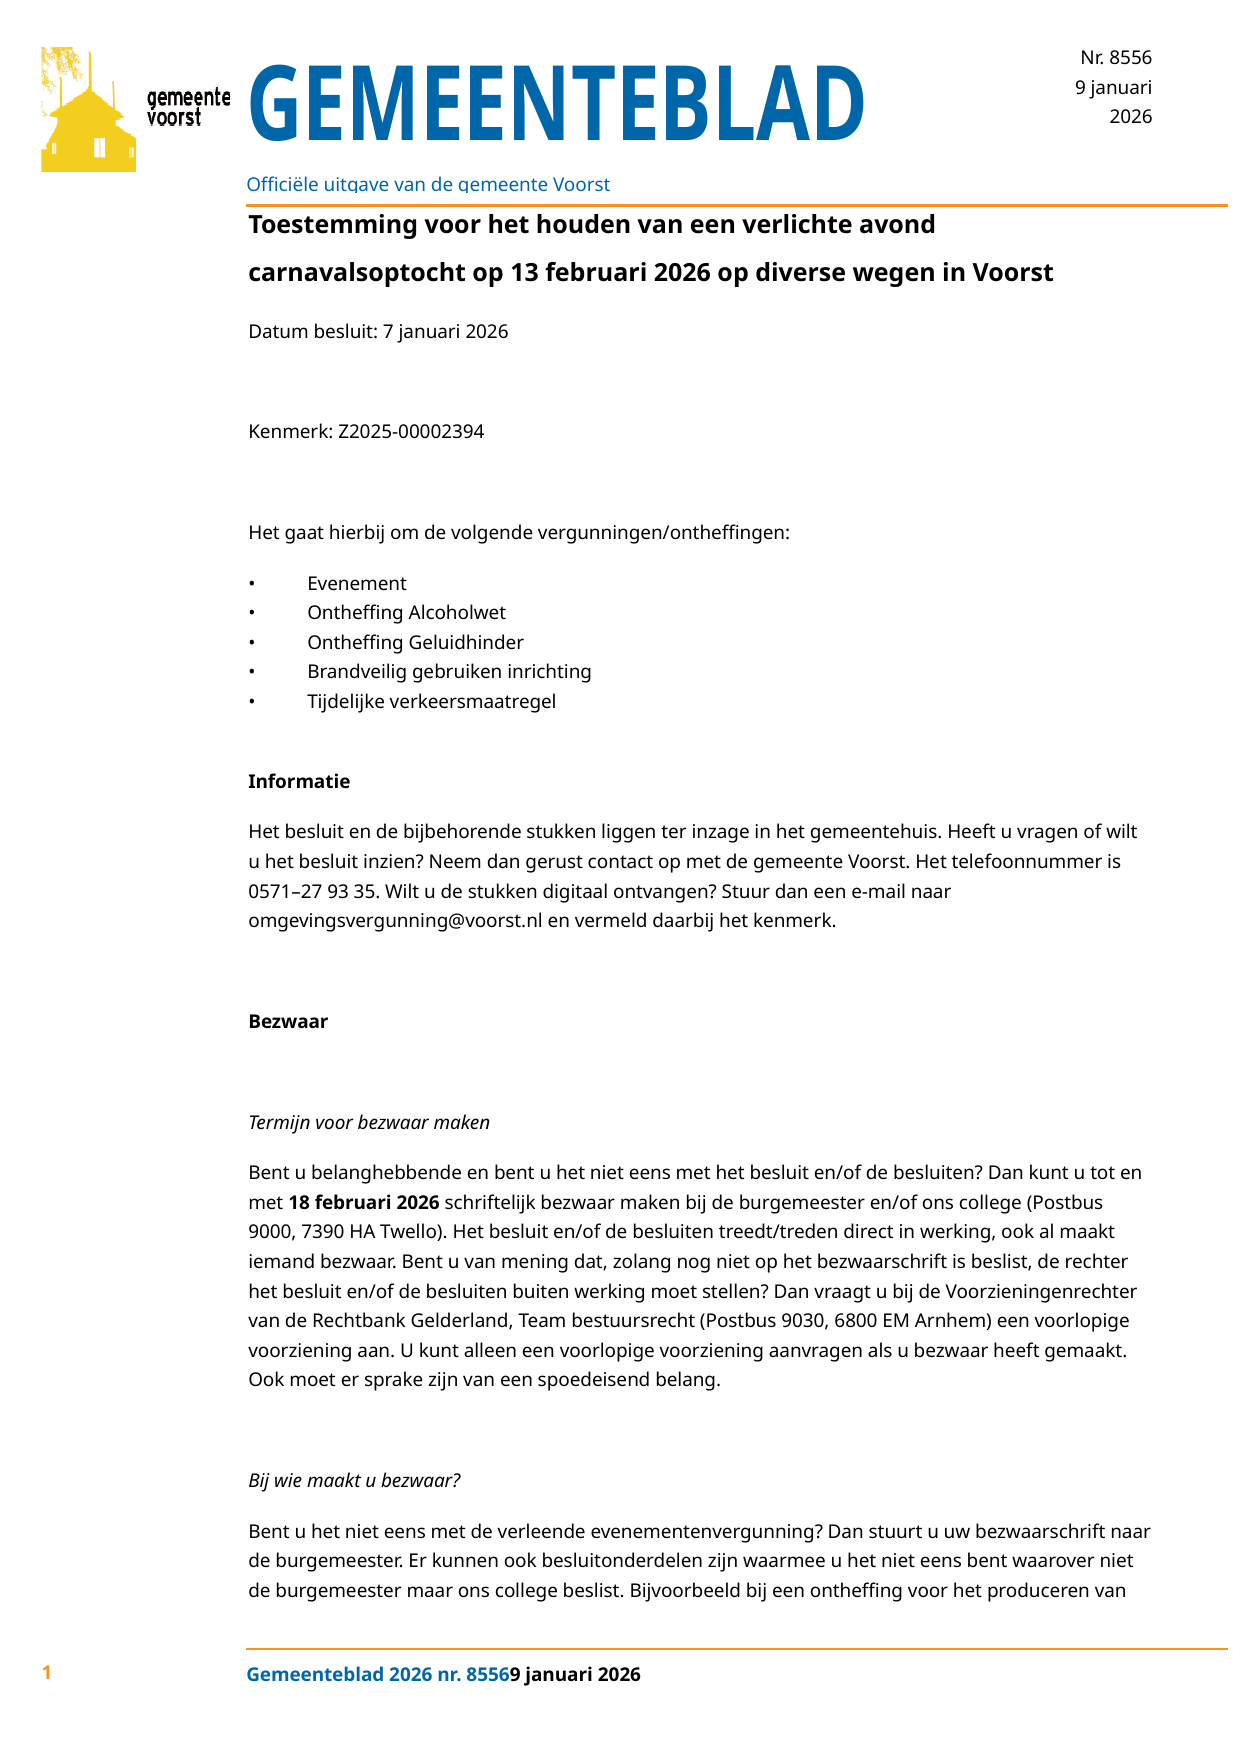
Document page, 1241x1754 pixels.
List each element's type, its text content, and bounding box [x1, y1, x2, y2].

text Het gaat hierbij om de volgende vergunningen/ontheffingen: [248, 519, 1152, 545]
list Tijdelijke verkeersmaatregel [248, 688, 1152, 714]
text Bent u belanghebbende en bent u het niet eens met het besluit en/of de besluiten? Dan kunt u tot en met 18 februari 2026 schriftelijk bezwaar maken bij de burgemeester en/of ons college (Postbus 9000, 7390 HA Twello). Het besluit en/of de besluiten treedt/treden direct in werking, ook al maakt iemand bezwaar. Bent u van mening dat, zolang nog niet op het bezwaarschrift is beslist, de rechter het besluit en/of de besluiten buiten werking moet stellen? Dan vraagt u bij de Voorzieningenrechter van de Rechtbank Gelderland, Team bestuursrecht (Postbus 9030, 6800 EM Arnhem) een voorlopige voorziening aan. U kunt alleen een voorlopige voorziening aanvragen als u bezwaar heeft gemaakt. Ook moet er sprake zijn van een spoedeisend belang. [248, 1159, 1152, 1392]
list Ontheffing Geluidhinder [248, 629, 1152, 655]
text Bij wie maakt u bezwaar? [248, 1467, 1152, 1493]
text Informatie [248, 768, 1152, 794]
text Toestemming voor het houden van een verlichte avond carnavalsoptocht op 13 februari 2026 op diverse wegen in Voorst [248, 207, 1152, 288]
text Bezwaar [248, 1008, 1152, 1034]
text Het besluit en de bijbehorende stukken liggen ter inzage in het gemeentehuis. Heeft u vragen of wilt u het besluit inzien? Neem dan gerust contact op met de gemeente Voorst. Het telefoonnummer is 0571–27 93 35. Wilt u de stukken digitaal ontvangen? Stuur dan een e-mail naar omgevingsvergunning@voorst.nl en vermeld daarbij het kenmerk. [248, 819, 1152, 933]
text Kenmerk: Z2025-00002394 [248, 419, 1152, 444]
list Ontheffing Alcoholwet [248, 599, 1152, 625]
text Bent u het niet eens met de verleende evenementenvergunning? Dan stuurt u uw bezwaarschrift naar de burgemeester. Er kunnen ook besluitonderdelen zijn waarmee u het niet eens bent waarover niet de burgemeester maar ons college beslist. Bijvoorbeeld bij een ontheffing voor het produceren van [248, 1518, 1152, 1603]
list Evenement [248, 570, 1152, 596]
list Brandveilig gebruiken inrichting [248, 659, 1152, 684]
text Termijn voor bezwaar maken [248, 1109, 1152, 1135]
text Datum besluit: 7 januari 2026 [248, 318, 1152, 344]
picture [41, 47, 231, 172]
